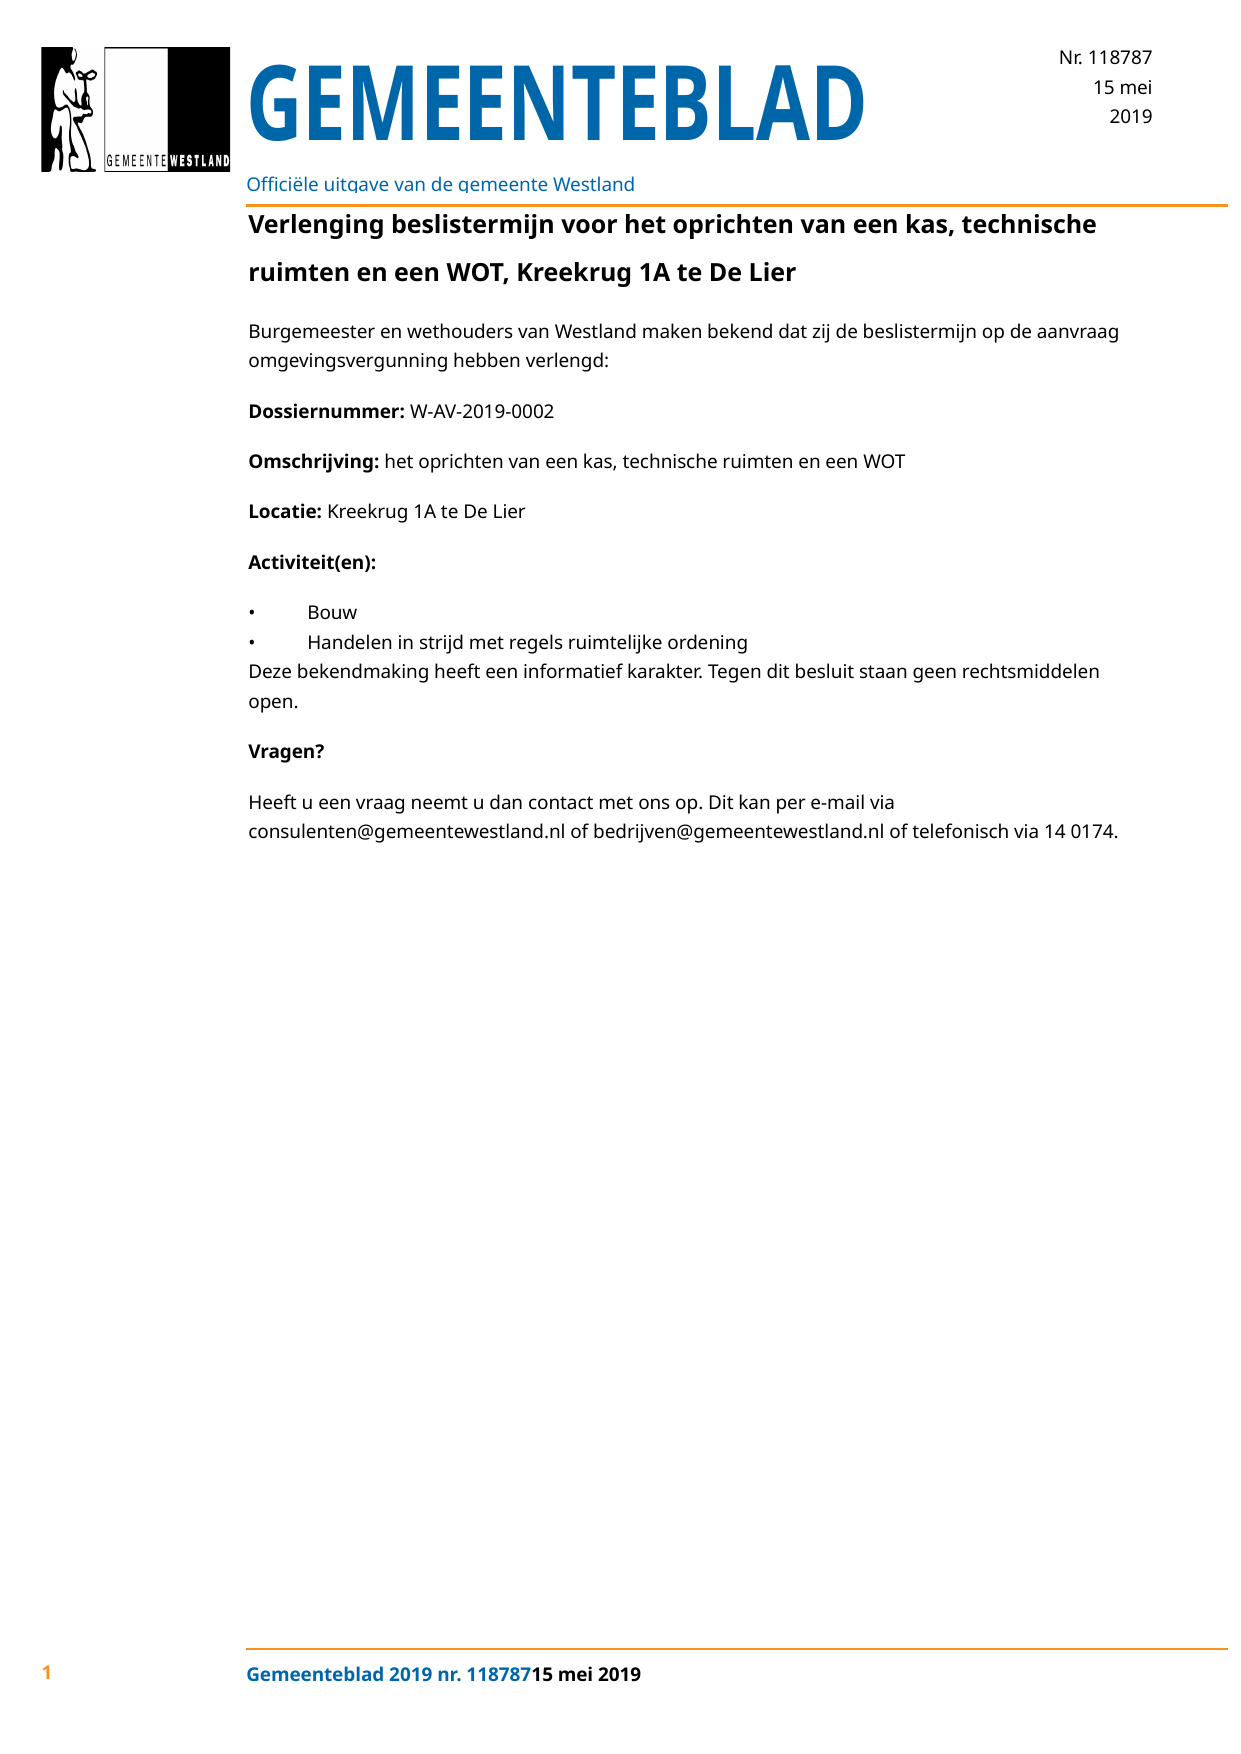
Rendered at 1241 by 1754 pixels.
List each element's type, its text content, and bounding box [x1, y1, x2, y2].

text Activiteit(en): [248, 549, 1152, 575]
picture [41, 47, 231, 172]
text Vragen? [248, 739, 1152, 764]
list Bouw [248, 599, 1152, 625]
text Burgemeester en wethouders van Westland maken bekend dat zij de beslistermijn op de aanvraag omgevingsvergunning hebben verlengd: [248, 318, 1152, 373]
text Dossiernummer: W-AV-2019-0002 [248, 398, 1152, 424]
list Handelen in strijd met regels ruimtelijke ordening [248, 629, 1152, 655]
text Heeft u een vraag neemt u dan contact met ons op. Dit kan per e-mail via consulenten@gemeentewestland.nl of bedrijven@gemeentewestland.nl of telefonisch via 14 0174. [248, 789, 1152, 844]
text Locatie: Kreekrug 1A te De Lier [248, 499, 1152, 524]
text Deze bekendmaking heeft een informatief karakter. Tegen dit besluit staan geen rechtsmiddelen open. [248, 659, 1152, 714]
text Verlenging beslistermijn voor het oprichten van een kas, technische ruimten en een WOT, Kreekrug 1A te De Lier [248, 207, 1152, 288]
text Omschrijving: het oprichten van een kas, technische ruimten en een WOT [248, 448, 1152, 474]
